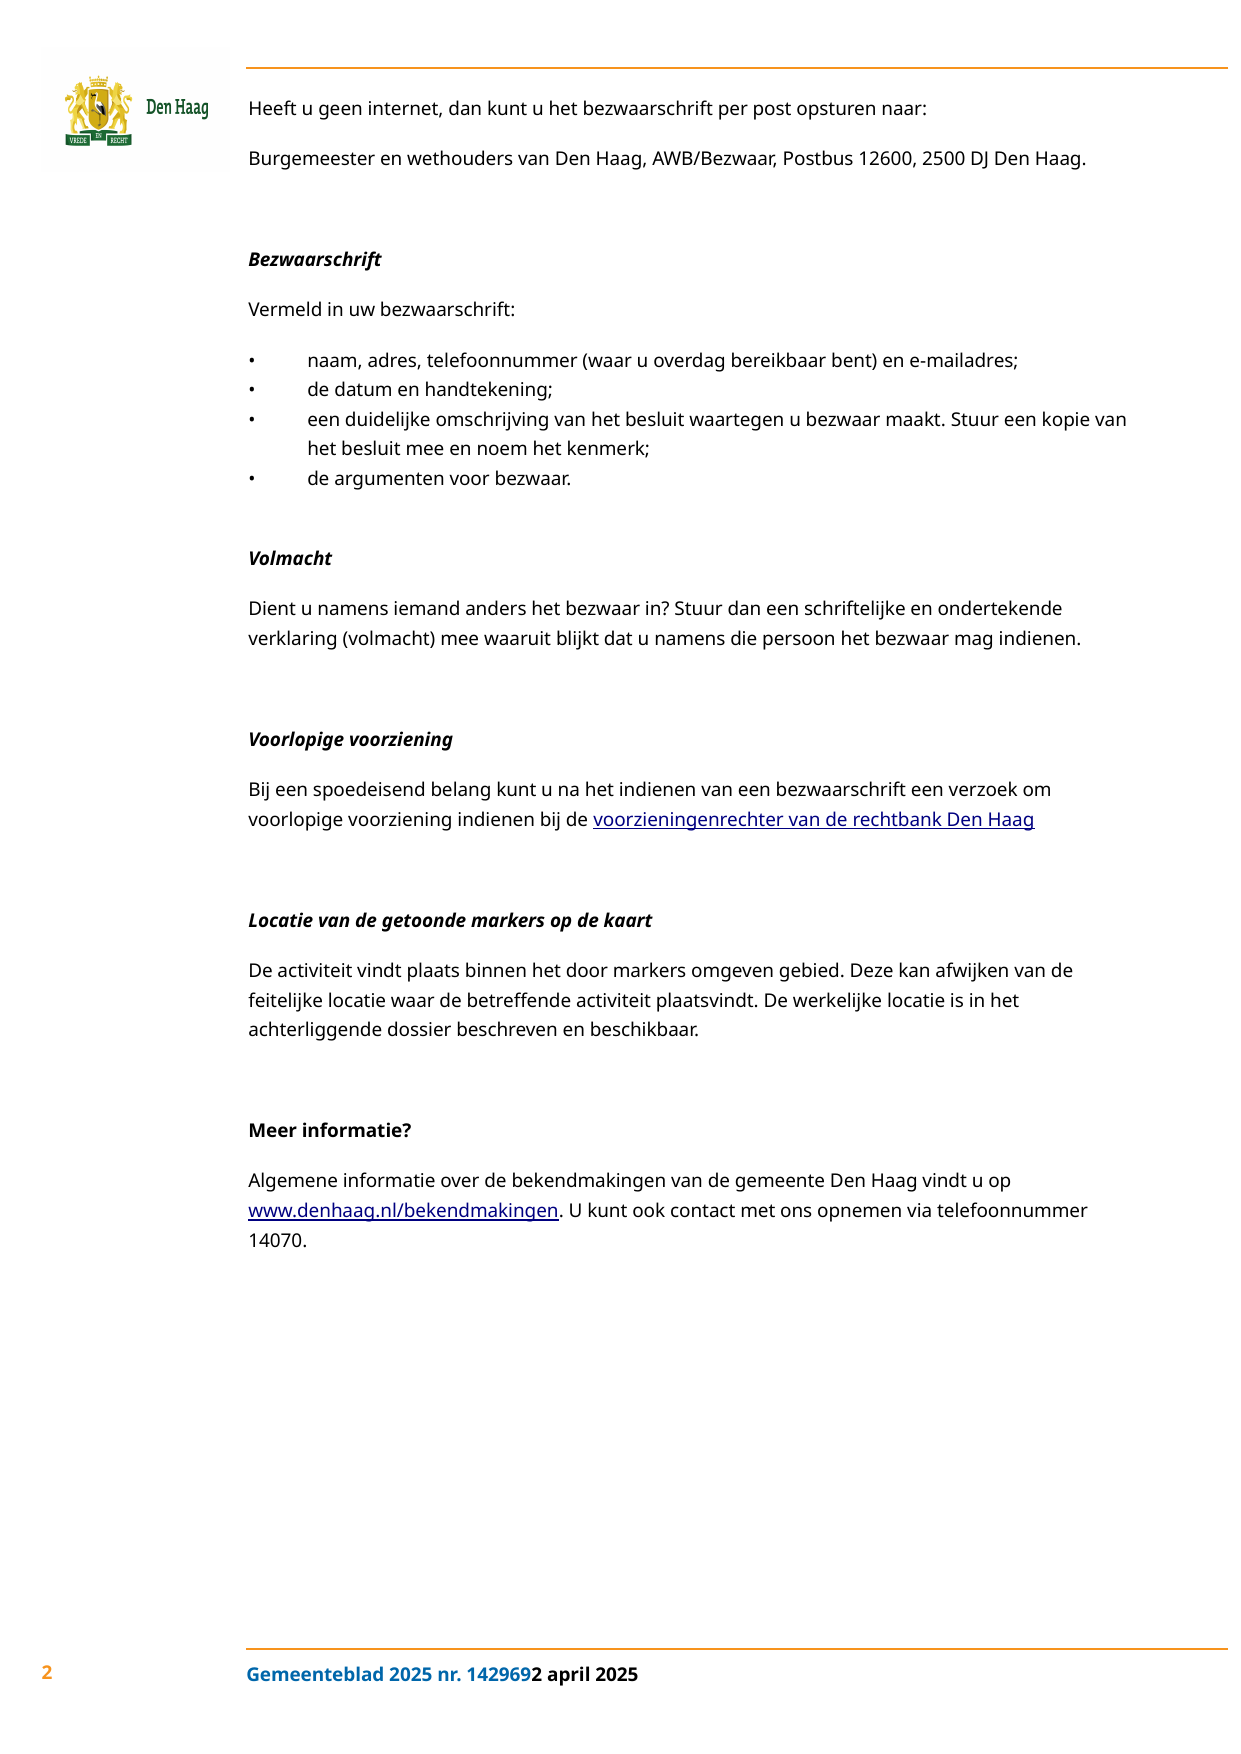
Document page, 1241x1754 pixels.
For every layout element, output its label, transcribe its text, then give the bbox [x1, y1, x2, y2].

text Locatie van de getoonde markers op de kaart [248, 907, 1152, 933]
picture [41, 47, 231, 172]
text Heeft u geen internet, dan kunt u het bezwaarschrift per post opsturen naar: [248, 95, 1152, 121]
text Burgemeester en wethouders van Den Haag, AWB/Bezwaar, Postbus 12600, 2500 DJ Den Haag. [248, 145, 1152, 171]
text Bij een spoedeisend belang kunt u na het indienen van een bezwaarschrift een verzoek om voorlopige voorziening indienen bij de voorzieningenrechter van de rechtbank Den Haag [248, 776, 1152, 832]
list een duidelijke omschrijving van het besluit waartegen u bezwaar maakt. Stuur een kopie van het besluit mee en noem het kenmerk; [248, 406, 1152, 461]
text Vermeld in uw bezwaarschrift: [248, 296, 1152, 322]
list de datum en handtekening; [248, 376, 1152, 402]
text Algemene informatie over de bekendmakingen van de gemeente Den Haag vindt u op www.denhaag.nl/bekendmakingen. U kunt ook contact met ons opnemen via telefoonnummer 14070. [248, 1168, 1152, 1253]
text Volmacht [248, 545, 1152, 571]
text De activiteit vindt plaats binnen het door markers omgeven gebied. Deze kan afwijken van de feitelijke locatie waar de betreffende activiteit plaatsvindt. De werkelijke locatie is in het achterliggende dossier beschreven en beschikbaar. [248, 957, 1152, 1042]
list naam, adres, telefoonnummer (waar u overdag bereikbaar bent) en e-mailadres; [248, 347, 1152, 373]
text Dient u namens iemand anders het bezwaar in? Stuur dan een schriftelijke en ondertekende verklaring (volmacht) mee waaruit blijkt dat u namens die persoon het bezwaar mag indienen. [248, 596, 1152, 651]
text Meer informatie? [248, 1117, 1152, 1143]
list de argumenten voor bezwaar. [248, 465, 1152, 491]
text Voorlopige voorziening [248, 726, 1152, 752]
text Bezwaarschrift [248, 246, 1152, 272]
